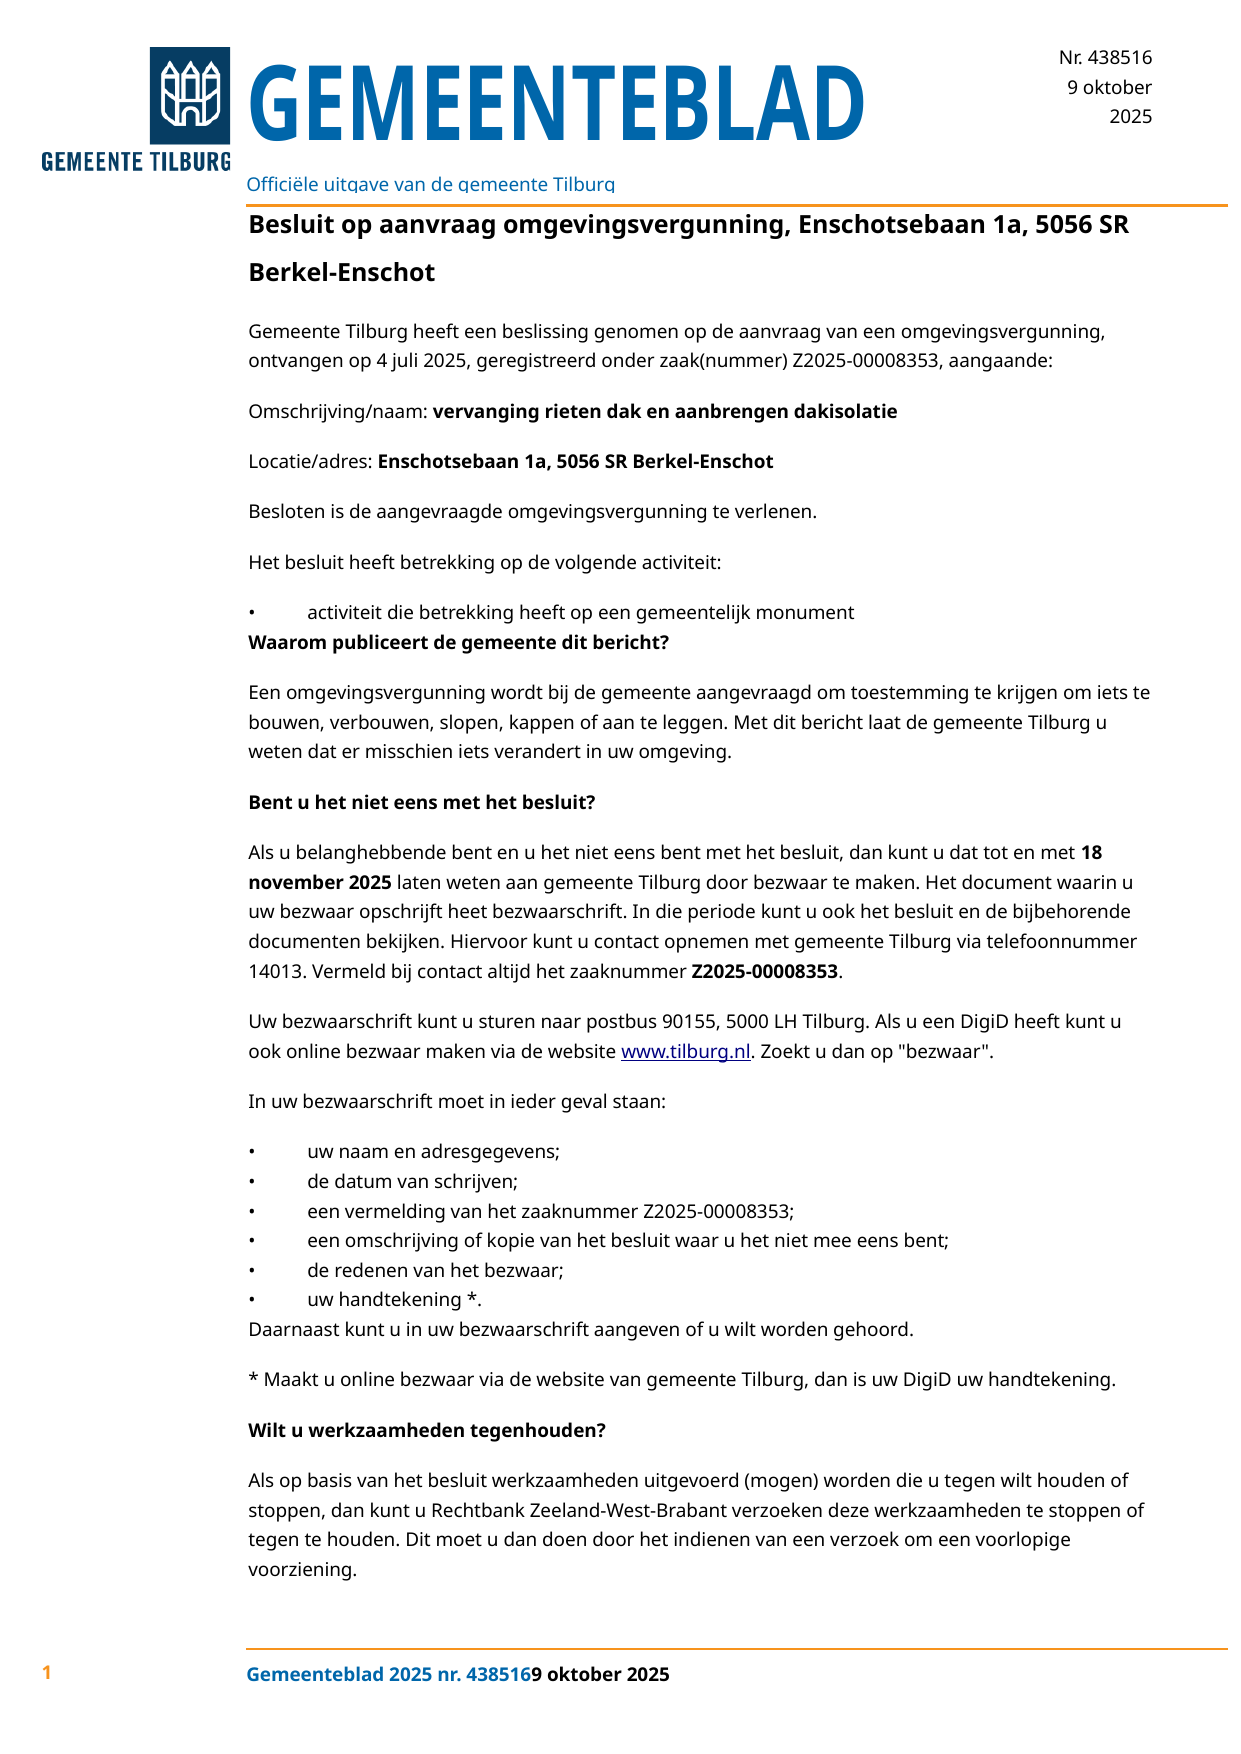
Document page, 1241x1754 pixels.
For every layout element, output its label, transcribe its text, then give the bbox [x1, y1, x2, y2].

text Besluit op aanvraag omgevingsvergunning, Enschotsebaan 1a, 5056 SR Berkel-Enschot [248, 207, 1152, 288]
text Als op basis van het besluit werkzaamheden uitgevoerd (mogen) worden die u tegen wilt houden of stoppen, dan kunt u Rechtbank Zeeland-West-Brabant verzoeken deze werkzaamheden te stoppen of tegen te houden. Dit moet u dan doen door het indienen van een verzoek om een voorlopige voorziening. [248, 1467, 1152, 1582]
text Besloten is de aangevraagde omgevingsvergunning te verlenen. [248, 499, 1152, 524]
text Gemeente Tilburg heeft een beslissing genomen op de aanvraag van een omgevingsvergunning, ontvangen op 4 juli 2025, geregistreerd onder zaak(nummer) Z2025-00008353, aangaande: [248, 318, 1152, 373]
text Wilt u werkzaamheden tegenhouden? [248, 1417, 1152, 1443]
list uw handtekening *. [248, 1287, 1152, 1312]
text In uw bezwaarschrift moet in ieder geval staan: [248, 1088, 1152, 1114]
list de redenen van het bezwaar; [248, 1257, 1152, 1283]
list de datum van schrijven; [248, 1168, 1152, 1194]
text Als u belanghebbende bent en u het niet eens bent met het besluit, dan kunt u dat tot en met 18 november 2025 laten weten aan gemeente Tilburg door bezwaar te maken. Het document waarin u uw bezwaar opschrijft heet bezwaarschrift. In die periode kunt u ook het besluit en de bijbehorende documenten bekijken. Hiervoor kunt u contact opnemen met gemeente Tilburg via telefoonnummer 14013. Vermeld bij contact altijd het zaaknummer Z2025-00008353. [248, 839, 1152, 984]
list uw naam en adresgegevens; [248, 1139, 1152, 1164]
list activiteit die betrekking heeft op een gemeentelijk monument [248, 599, 1152, 625]
text Omschrijving/naam: vervanging rieten dak en aanbrengen dakisolatie [248, 398, 1152, 424]
picture [41, 47, 231, 172]
text Een omgevingsvergunning wordt bij de gemeente aangevraagd om toestemming te krijgen om iets te bouwen, verbouwen, slopen, kappen of aan te leggen. Met dit bericht laat de gemeente Tilburg u weten dat er misschien iets verandert in uw omgeving. [248, 679, 1152, 764]
text Daarnaast kunt u in uw bezwaarschrift aangeven of u wilt worden gehoord. [248, 1316, 1152, 1342]
text Bent u het niet eens met het besluit? [248, 789, 1152, 815]
text * Maakt u online bezwaar via de website van gemeente Tilburg, dan is uw DigiD uw handtekening. [248, 1367, 1152, 1392]
text Het besluit heeft betrekking op de volgende activiteit: [248, 549, 1152, 575]
text Uw bezwaarschrift kunt u sturen naar postbus 90155, 5000 LH Tilburg. Als u een DigiD heeft kunt u ook online bezwaar maken via de website www.tilburg.nl. Zoekt u dan op "bezwaar". [248, 1008, 1152, 1064]
list een vermelding van het zaaknummer Z2025-00008353; [248, 1198, 1152, 1224]
text Waarom publiceert de gemeente dit bericht? [248, 629, 1152, 655]
list een omschrijving of kopie van het besluit waar u het niet mee eens bent; [248, 1227, 1152, 1253]
text Locatie/adres: Enschotsebaan 1a, 5056 SR Berkel-Enschot [248, 448, 1152, 474]
